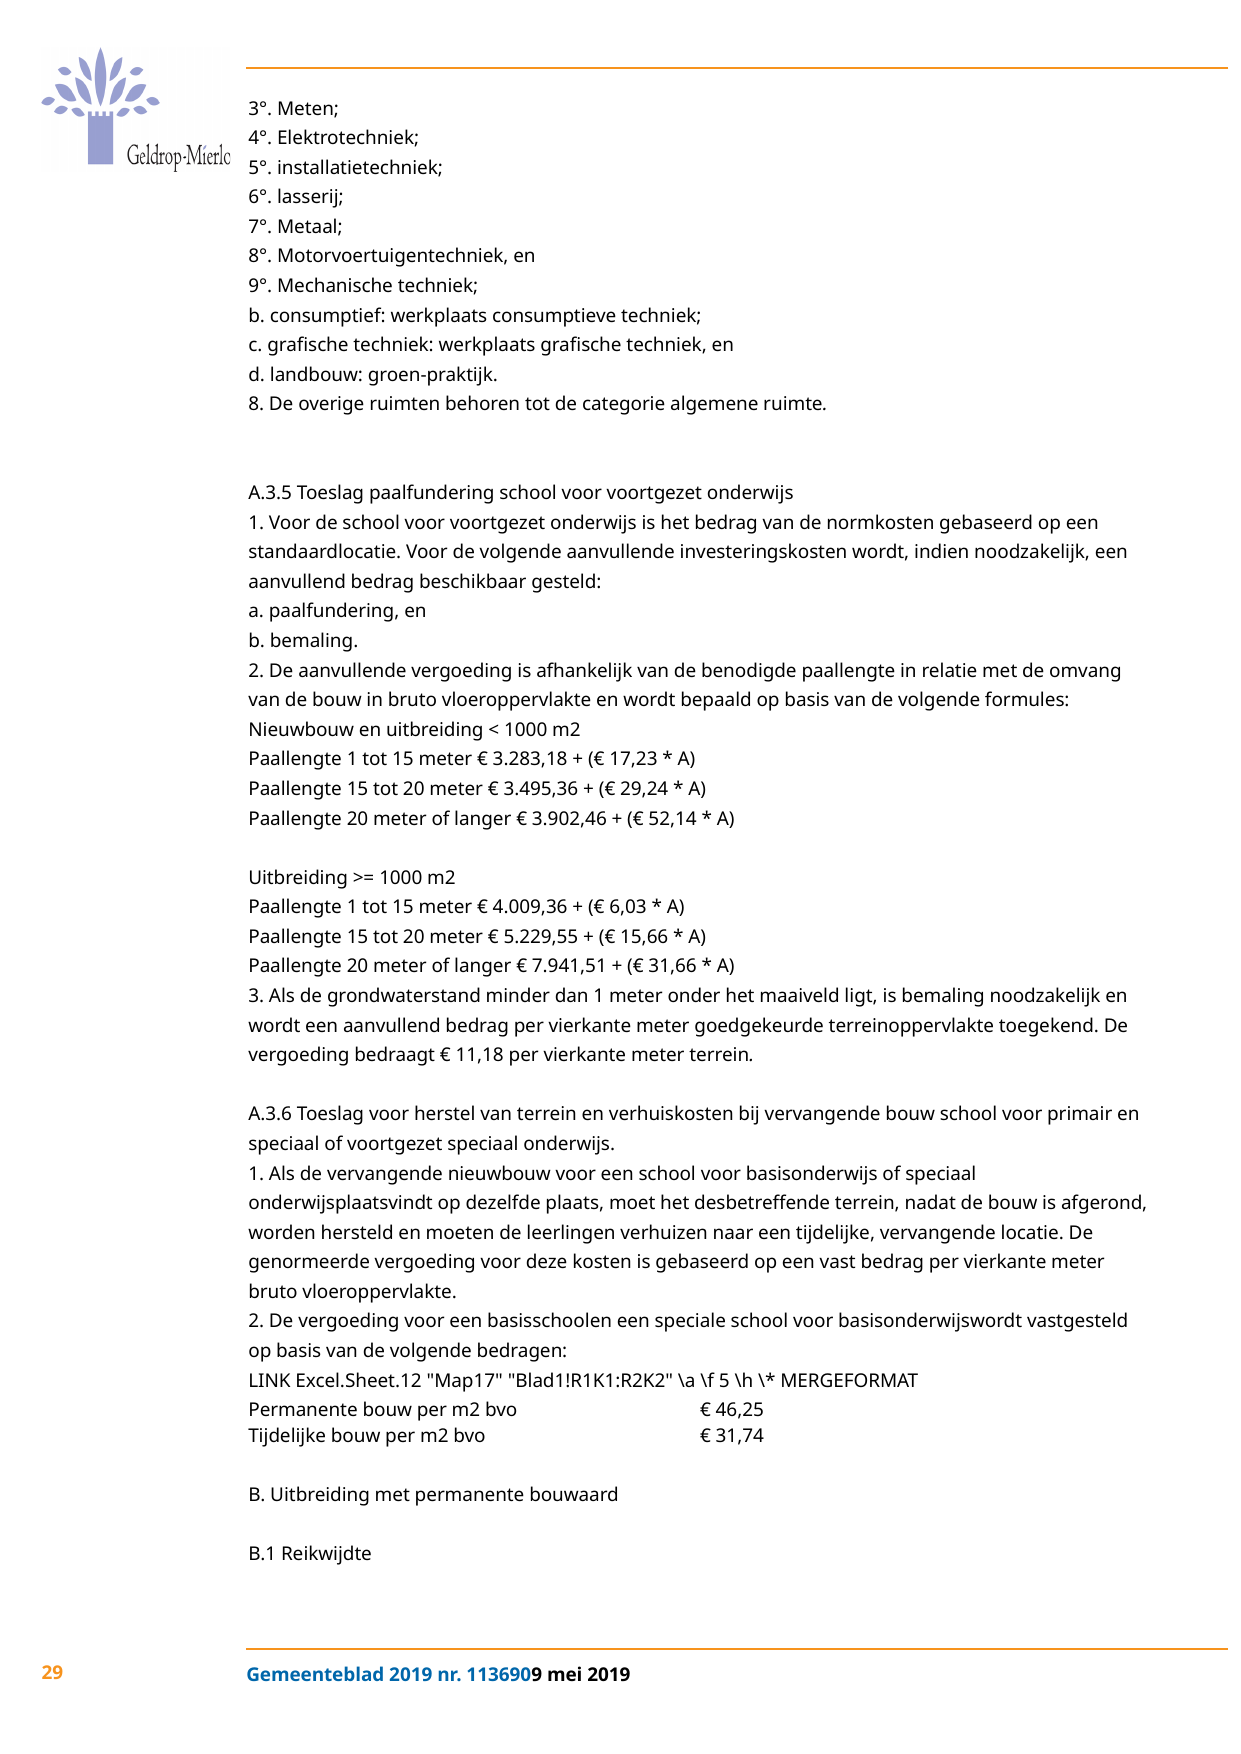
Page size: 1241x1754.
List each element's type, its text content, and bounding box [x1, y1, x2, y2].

text 3. Als de grondwaterstand minder dan 1 meter onder het maaiveld ligt, is bemaling noodzakelijk en wordt een aanvullend bedrag per vierkante meter goedgekeurde terreinoppervlakte toegekend. De vergoeding bedraagt € 11,18 per vierkante meter terrein. [248, 982, 1152, 1067]
table_header € 46,25 [700, 1397, 1152, 1422]
text 3°. Meten; [248, 95, 1152, 121]
text 2. De aanvullende vergoeding is afhankelijk van de benodigde paallengte in relatie met de omvang van de bouw in bruto vloeroppervlakte en wordt bepaald op basis van de volgende formules: [248, 657, 1152, 712]
text 2. De vergoeding voor een basisschoolen een speciale school voor basisonderwijswordt vastgesteld op basis van de volgende bedragen: [248, 1308, 1152, 1363]
text Paallengte 20 meter of langer € 3.902,46 + (€ 52,14 * A) [248, 805, 1152, 831]
text B. Uitbreiding met permanente bouwaard [248, 1481, 1152, 1507]
text Paallengte 1 tot 15 meter € 3.283,18 + (€ 17,23 * A) [248, 746, 1152, 771]
text 9°. Mechanische techniek; [248, 272, 1152, 298]
text a. paalfundering, en [248, 598, 1152, 623]
text 1. Als de vervangende nieuwbouw voor een school voor basisonderwijs of speciaal onderwijsplaatsvindt op dezelfde plaats, moet het desbetreffende terrein, nadat de bouw is afgerond, worden hersteld en moeten de leerlingen verhuizen naar een tijdelijke, vervangende locatie. De genormeerde vergoeding voor deze kosten is gebaseerd op een vast bedrag per vierkante meter bruto vloeroppervlakte. [248, 1160, 1152, 1304]
text Paallengte 15 tot 20 meter € 3.495,36 + (€ 29,24 * A) [248, 775, 1152, 801]
picture [41, 47, 231, 172]
text 4°. Elektrotechniek; [248, 124, 1152, 150]
text 8°. Motorvoertuigentechniek, en [248, 243, 1152, 268]
text Uitbreiding >= 1000 m2 [248, 864, 1152, 890]
text Paallengte 1 tot 15 meter € 4.009,36 + (€ 6,03 * A) [248, 893, 1152, 919]
text A.3.6 Toeslag voor herstel van terrein en verhuiskosten bij vervangende bouw school voor primair en speciaal of voortgezet speciaal onderwijs. [248, 1101, 1152, 1156]
table_cell Tijdelijke bouw per m2 bvo [248, 1422, 700, 1448]
text LINK Excel.Sheet.12 "Map17" "Blad1!R1K1:R2K2" \a \f 5 \h \* MERGEFORMAT [248, 1367, 1152, 1393]
text 8. De overige ruimten behoren tot de categorie algemene ruimte. [248, 391, 1152, 416]
table_cell € 31,74 [700, 1422, 1152, 1448]
text b. consumptief: werkplaats consumptieve techniek; [248, 302, 1152, 328]
text 5°. installatietechniek; [248, 154, 1152, 180]
text Nieuwbouw en uitbreiding < 1000 m2 [248, 716, 1152, 742]
text 6°. lasserij; [248, 183, 1152, 209]
text Paallengte 20 meter of langer € 7.941,51 + (€ 31,66 * A) [248, 953, 1152, 978]
text c. grafische techniek: werkplaats grafische techniek, en [248, 331, 1152, 357]
text A.3.5 Toeslag paalfundering school voor voortgezet onderwijs [248, 479, 1152, 505]
text Paallengte 15 tot 20 meter € 5.229,55 + (€ 15,66 * A) [248, 923, 1152, 949]
text 7°. Metaal; [248, 213, 1152, 239]
text d. landbouw: groen-praktijk. [248, 361, 1152, 387]
table_header Permanente bouw per m2 bvo [248, 1397, 700, 1422]
text 1. Voor de school voor voortgezet onderwijs is het bedrag van de normkosten gebaseerd op een standaardlocatie. Voor de volgende aanvullende investeringskosten wordt, indien noodzakelijk, een aanvullend bedrag beschikbaar gesteld: [248, 509, 1152, 594]
text B.1 Reikwijdte [248, 1540, 1152, 1566]
text b. bemaling. [248, 627, 1152, 653]
